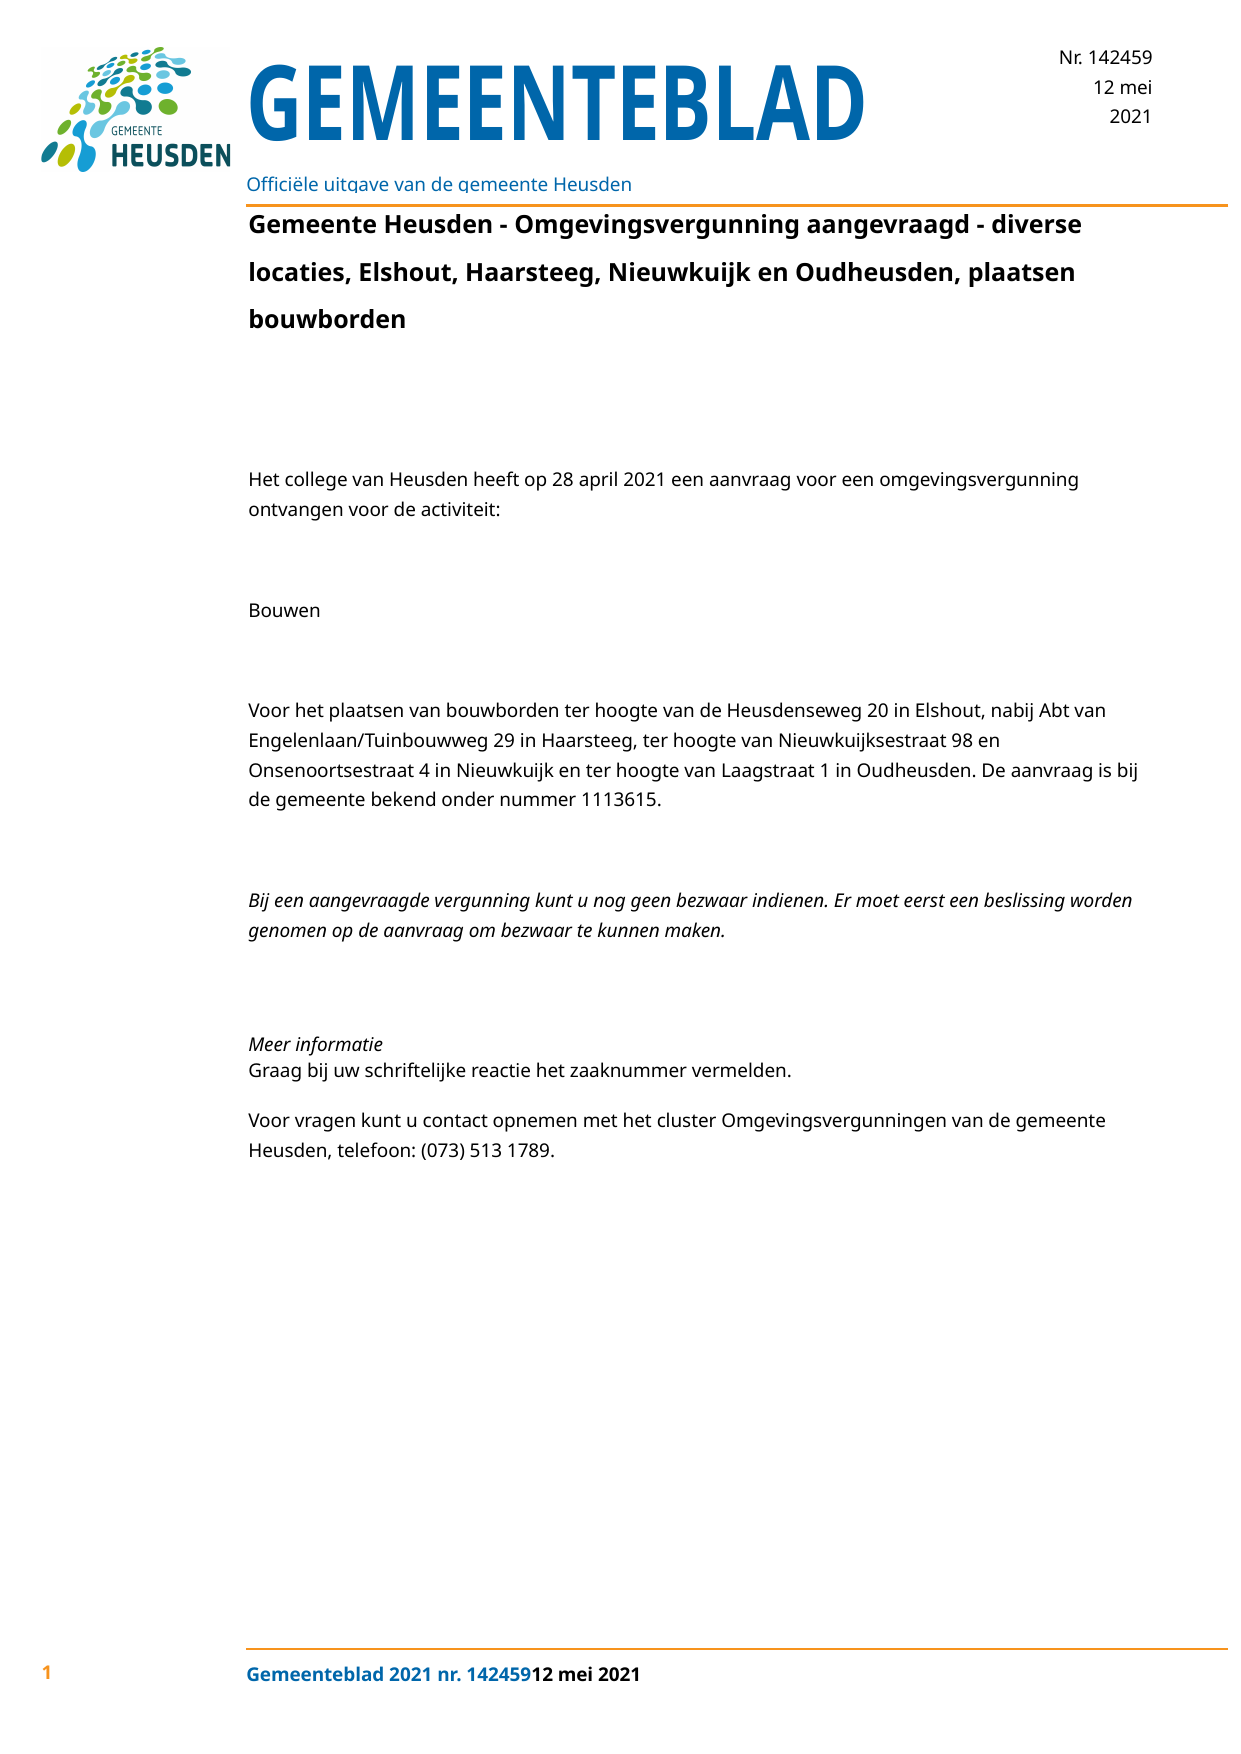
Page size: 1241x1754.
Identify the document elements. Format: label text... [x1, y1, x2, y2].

text Bij een aangevraagde vergunning kunt u nog geen bezwaar indienen. Er moet eerst een beslissing worden genomen op de aanvraag om bezwaar te kunnen maken. [248, 887, 1152, 942]
text Meer informatie [248, 1031, 1152, 1057]
text Graag bij uw schriftelijke reactie het zaaknummer vermelden. [248, 1057, 1152, 1083]
text Bouwen [248, 597, 1152, 622]
text Voor vragen kunt u contact opnemen met het cluster Omgevingsvergunningen van de gemeente Heusden, telefoon: (073) 513 1789. [248, 1107, 1152, 1163]
text Voor het plaatsen van bouwborden ter hoogte van de Heusdenseweg 20 in Elshout, nabij Abt van Engelenlaan/Tuinbouwweg 29 in Haarsteeg, ter hoogte van Nieuwkuijksestraat 98 en Onsenoortsestraat 4 in Nieuwkuijk en ter hoogte van Laagstraat 1 in Oudheusden. De aanvraag is bij de gemeente bekend onder nummer 1113615. [248, 698, 1152, 812]
text Het college van Heusden heeft op 28 april 2021 een aanvraag voor een omgevingsvergunning ontvangen voor de activiteit: [248, 466, 1152, 522]
text Gemeente Heusden - Omgevingsvergunning aangevraagd - diverse locaties, Elshout, Haarsteeg, Nieuwkuijk en Oudheusden, plaatsen bouwborden [248, 207, 1152, 336]
picture [41, 47, 231, 172]
